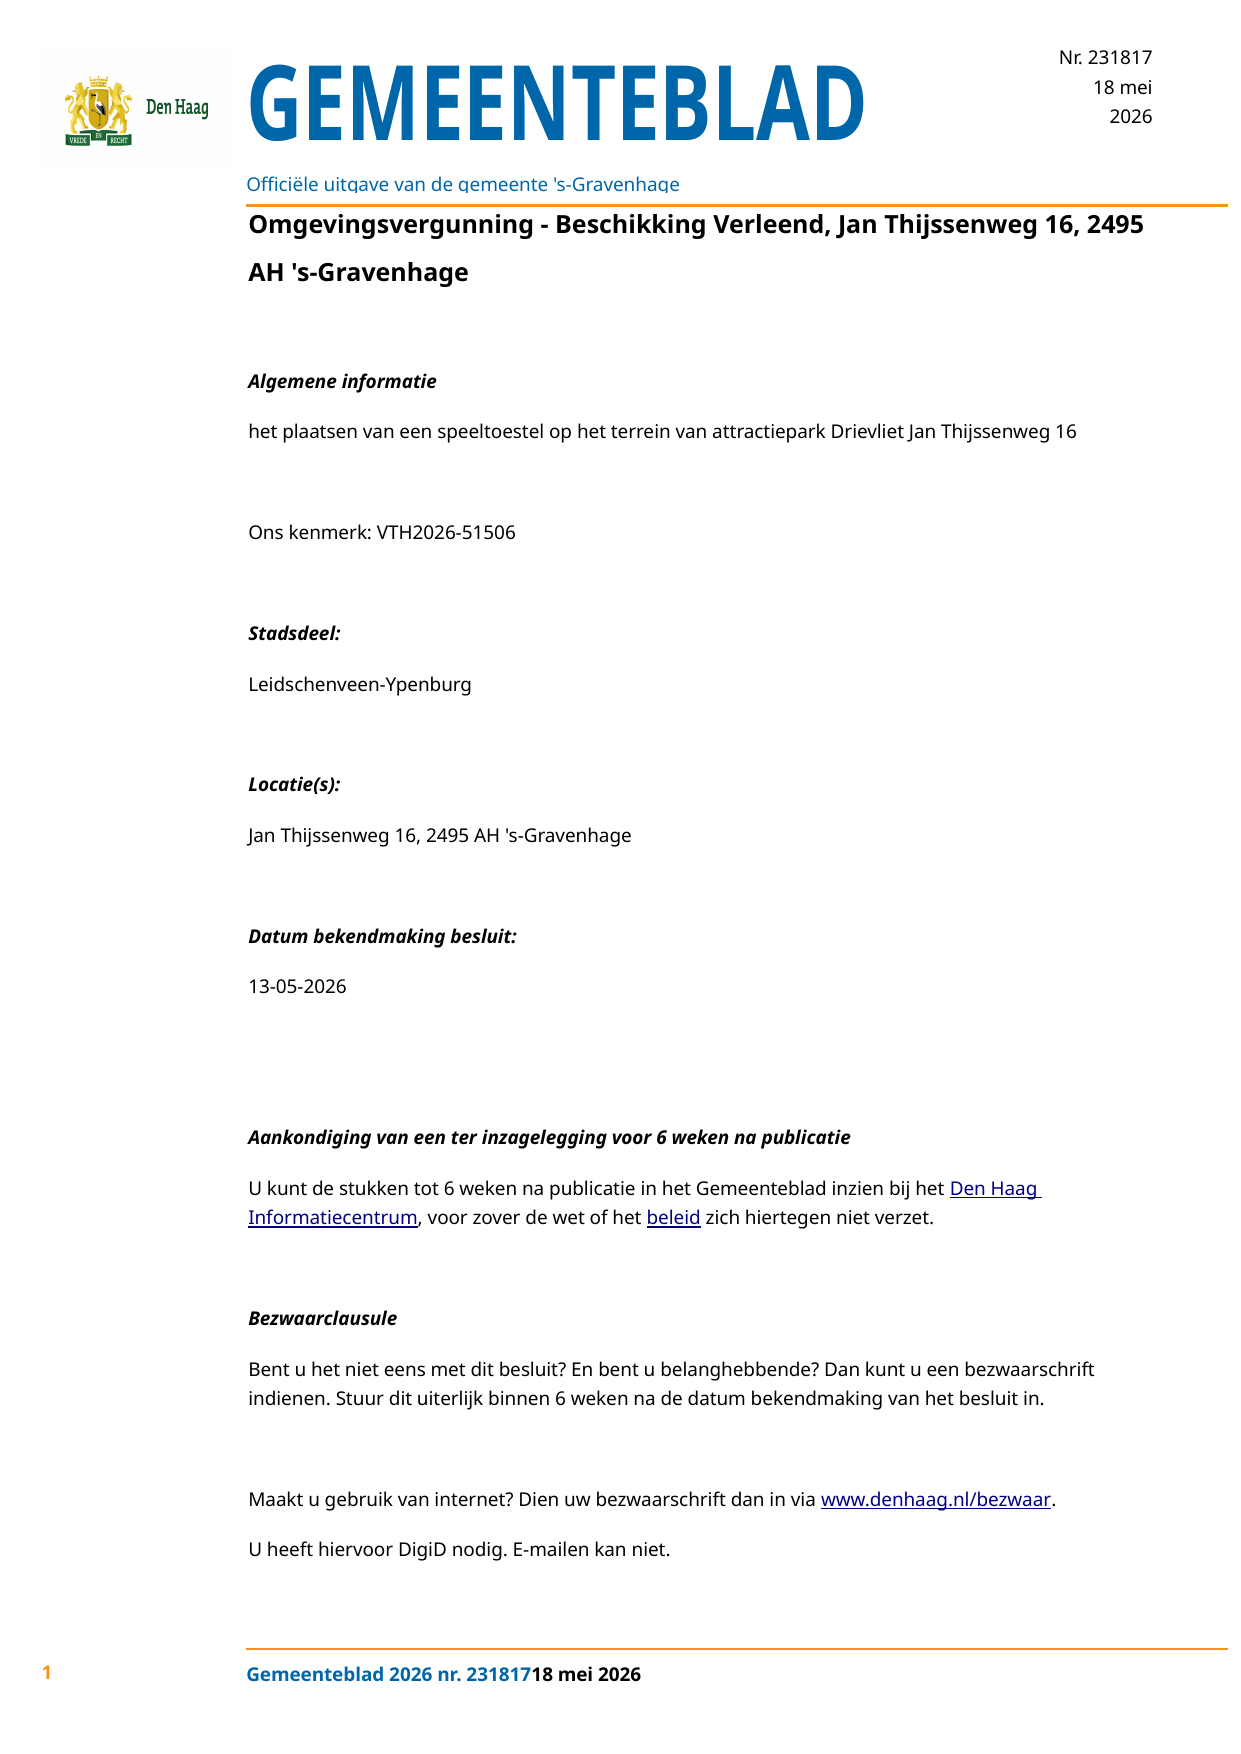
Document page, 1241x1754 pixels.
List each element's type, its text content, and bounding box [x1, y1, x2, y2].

text Jan Thijssenweg 16, 2495 AH 's-Gravenhage [248, 822, 1152, 848]
picture [41, 47, 231, 172]
text Ons kenmerk: VTH2026-51506 [248, 519, 1152, 545]
text 13-05-2026 [248, 973, 1152, 999]
text het plaatsen van een speeltoestel op het terrein van attractiepark Drievliet Jan Thijssenweg 16 [248, 419, 1152, 444]
text Bent u het niet eens met dit besluit? En bent u belanghebbende? Dan kunt u een bezwaarschrift indienen. Stuur dit uiterlijk binnen 6 weken na de datum bekendmaking van het besluit in. [248, 1356, 1152, 1411]
text U heeft hiervoor DigiD nodig. E-mailen kan niet. [248, 1537, 1152, 1562]
text U kunt de stukken tot 6 weken na publicatie in het Gemeenteblad inzien bij het Den Haag Informatiecentrum, voor zover de wet of het beleid zich hiertegen niet verzet. [248, 1175, 1152, 1230]
text Stadsdeel: [248, 620, 1152, 646]
text Datum bekendmaking besluit: [248, 923, 1152, 949]
text Algemene informatie [248, 368, 1152, 394]
text Maakt u gebruik van internet? Dien uw bezwaarschrift dan in via www.denhaag.nl/bezwaar. [248, 1486, 1152, 1512]
text Bezwaarclausule [248, 1305, 1152, 1331]
text Aankondiging van een ter inzagelegging voor 6 weken na publicatie [248, 1124, 1152, 1150]
text Leidschenveen-Ypenburg [248, 671, 1152, 697]
text Omgevingsvergunning - Beschikking Verleend, Jan Thijssenweg 16, 2495 AH 's-Gravenhage [248, 207, 1152, 288]
text Locatie(s): [248, 772, 1152, 797]
